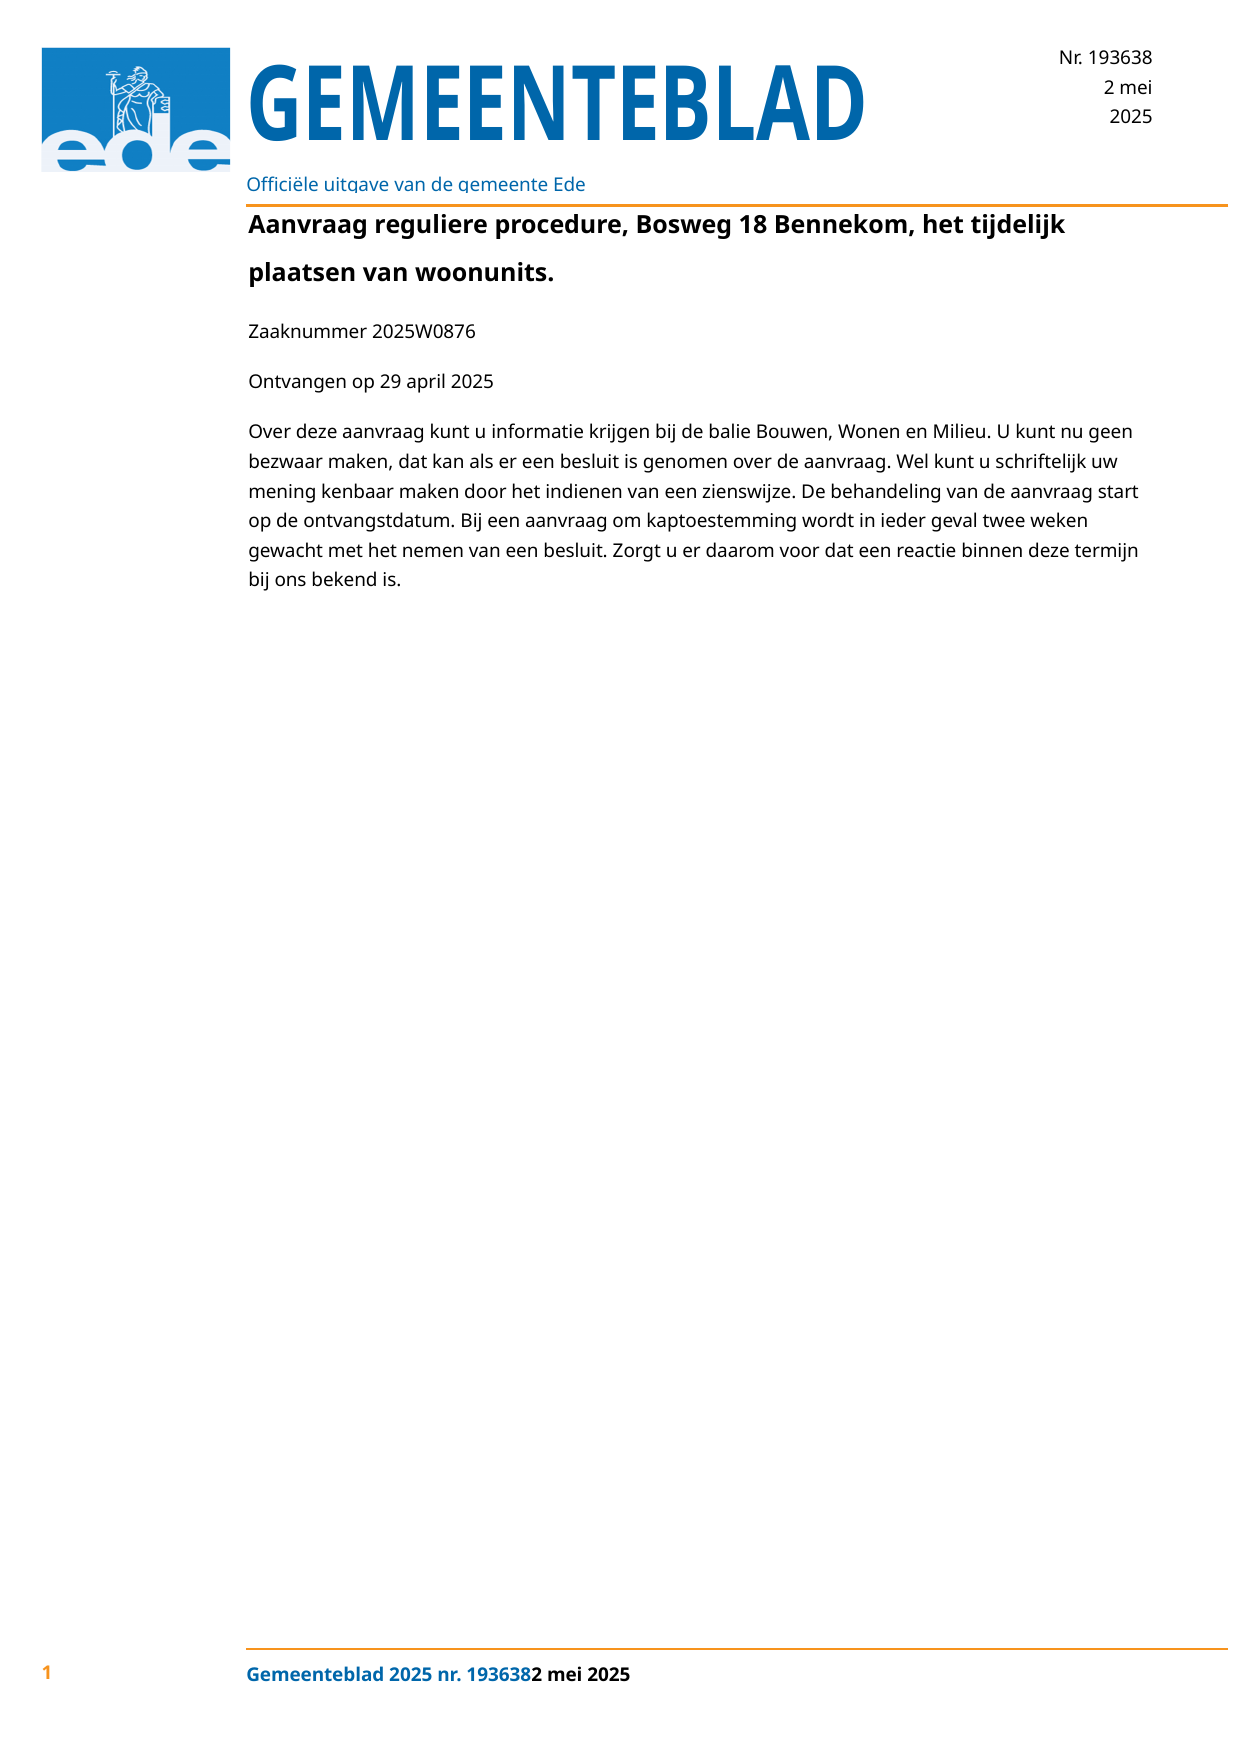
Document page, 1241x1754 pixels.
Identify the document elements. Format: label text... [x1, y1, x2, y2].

text Ontvangen op 29 april 2025 [248, 368, 1152, 394]
text Aanvraag reguliere procedure, Bosweg 18 Bennekom, het tijdelijk plaatsen van woonunits. [248, 207, 1152, 288]
text Over deze aanvraag kunt u informatie krijgen bij de balie Bouwen, Wonen en Milieu. U kunt nu geen bezwaar maken, dat kan als er een besluit is genomen over de aanvraag. Wel kunt u schriftelijk uw mening kenbaar maken door het indienen van een zienswijze. De behandeling van de aanvraag start op de ontvangstdatum. Bij een aanvraag om kaptoestemming wordt in ieder geval twee weken gewacht met het nemen van een besluit. Zorgt u er daarom voor dat een reactie binnen deze termijn bij ons bekend is. [248, 419, 1152, 592]
text Zaaknummer 2025W0876 [248, 318, 1152, 344]
picture [41, 47, 231, 172]
